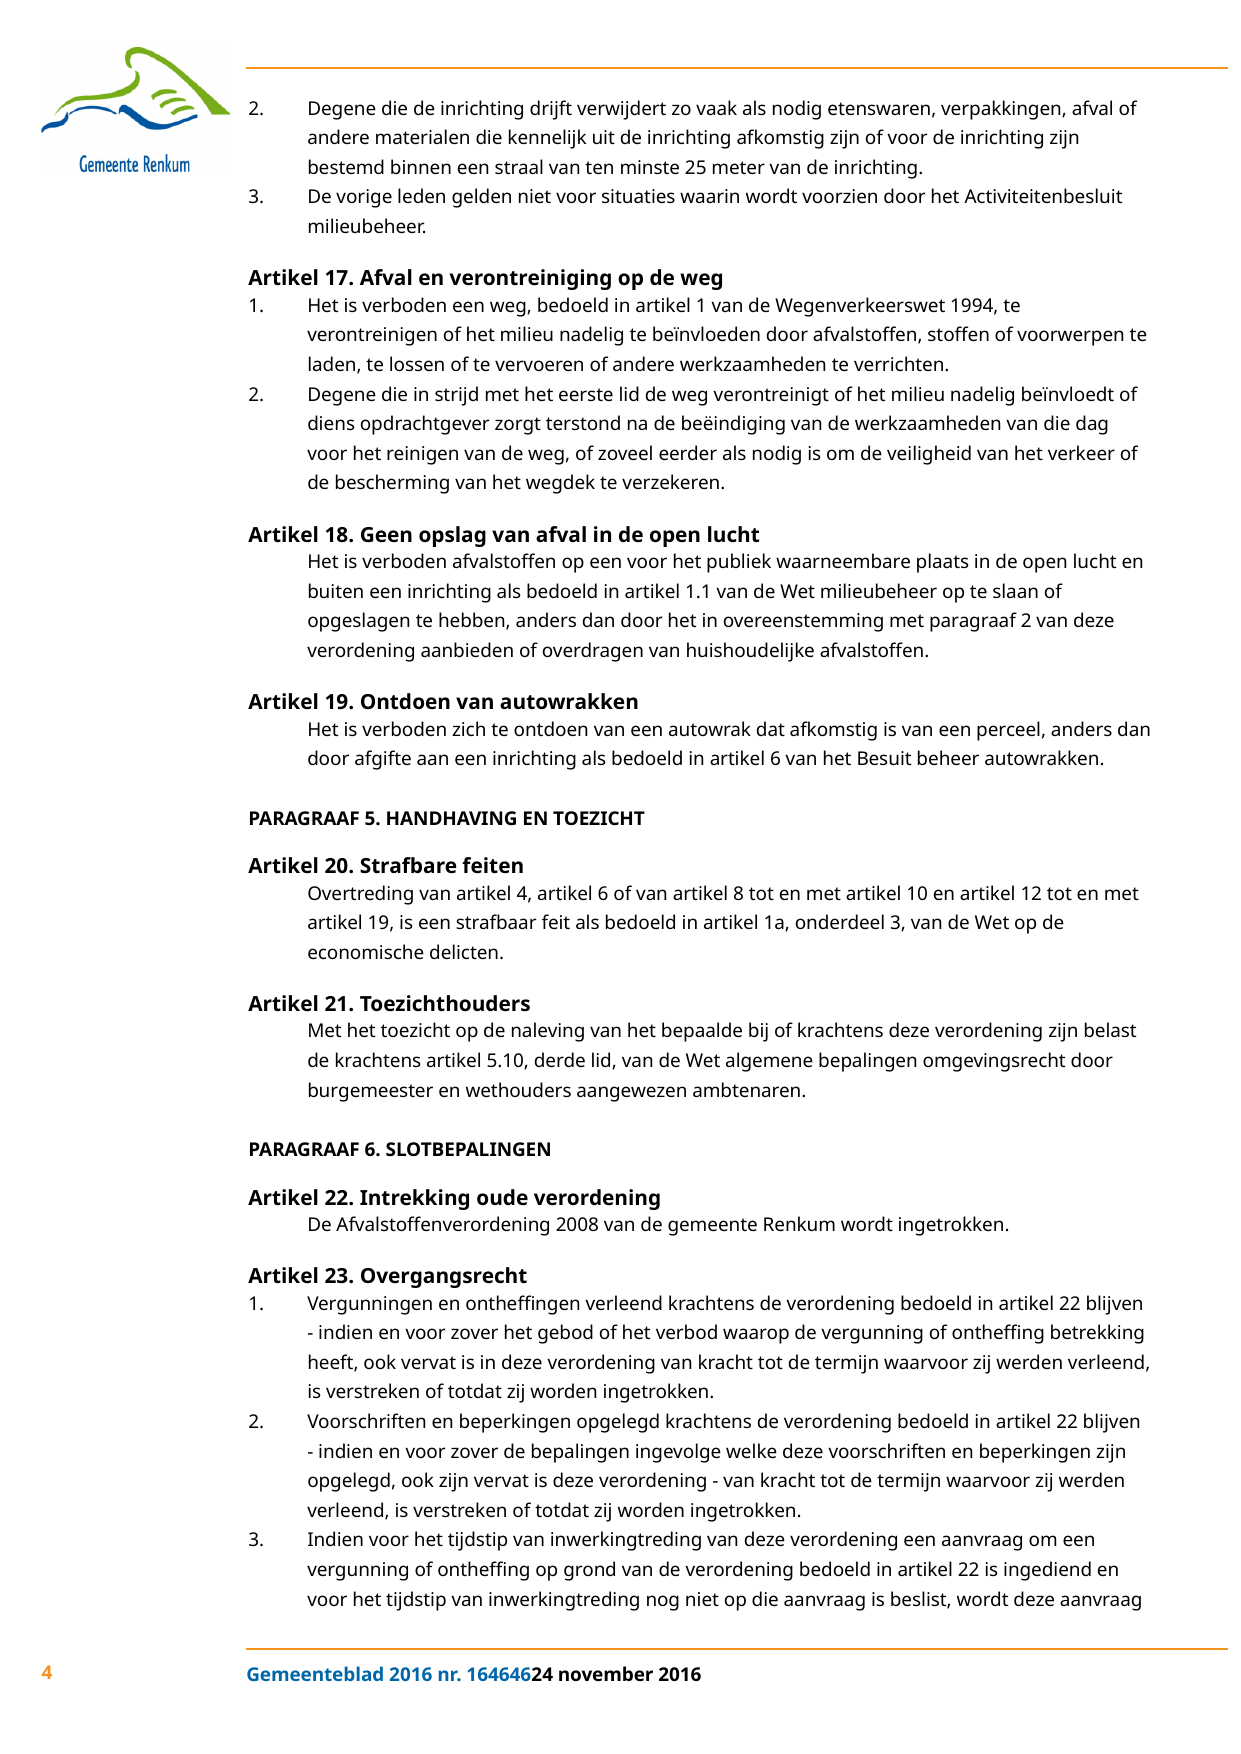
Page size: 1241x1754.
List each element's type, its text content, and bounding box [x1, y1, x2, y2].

text Artikel 19. Ontdoen van autowrakken [248, 687, 1152, 716]
list Het is verboden afvalstoffen op een voor het publiek waarneembare plaats in de open lucht en buiten een inrichting als bedoeld in artikel 1.1 van de Wet milieubeheer op te slaan of opgeslagen te hebben, anders dan door het in overeenstemming met paragraaf 2 van deze verordening aanbieden of overdragen van huishoudelijke afvalstoffen. [248, 548, 1152, 663]
list Degene die de inrichting drijft verwijdert zo vaak als nodig etenswaren, verpakkingen, afval of andere materialen die kennelijk uit de inrichting afkomstig zijn of voor de inrichting zijn bestemd binnen een straal van ten minste 25 meter van de inrichting. [248, 95, 1152, 180]
text Artikel 20. Strafbare feiten [248, 851, 1152, 880]
list Degene die in strijd met het eerste lid de weg verontreinigt of het milieu nadelig beïnvloedt of diens opdrachtgever zorgt terstond na de beëindiging van de werkzaamheden van die dag voor het reinigen van de weg, of zoveel eerder als nodig is om de veiligheid van het verkeer of de bescherming van het wegdek te verzekeren. [248, 381, 1152, 495]
text PARAGRAAF 6. SLOTBEPALINGEN [248, 1136, 1152, 1162]
text Artikel 17. Afval en verontreiniging op de weg [248, 263, 1152, 292]
list De Afvalstoffenverordening 2008 van de gemeente Renkum wordt ingetrokken. [248, 1211, 1152, 1237]
text Artikel 21. Toezichthouders [248, 989, 1152, 1018]
list De vorige leden gelden niet voor situaties waarin wordt voorzien door het Activiteitenbesluit milieubeheer. [248, 183, 1152, 239]
list Indien voor het tijdstip van inwerkingtreding van deze verordening een aanvraag om een vergunning of ontheffing op grond van de verordening bedoeld in artikel 22 is ingediend en voor het tijdstip van inwerkingtreding nog niet op die aanvraag is beslist, wordt deze aanvraag [248, 1527, 1152, 1611]
list Het is verboden zich te ontdoen van een autowrak dat afkomstig is van een perceel, anders dan door afgifte aan een inrichting als bedoeld in artikel 6 van het Besuit beheer autowrakken. [248, 716, 1152, 771]
text Artikel 23. Overgangsrecht [248, 1261, 1152, 1290]
text Artikel 18. Geen opslag van afval in de open lucht [248, 520, 1152, 548]
list Het is verboden een weg, bedoeld in artikel 1 van de Wegenverkeerswet 1994, te verontreinigen of het milieu nadelig te beïnvloeden door afvalstoffen, stoffen of voorwerpen te laden, te lossen of te vervoeren of andere werkzaamheden te verrichten. [248, 292, 1152, 377]
text PARAGRAAF 5. HANDHAVING EN TOEZICHT [248, 805, 1152, 830]
list Overtreding van artikel 4, artikel 6 of van artikel 8 tot en met artikel 10 en artikel 12 tot en met artikel 19, is een strafbaar feit als bedoeld in artikel 1a, onderdeel 3, van de Wet op de economische delicten. [248, 880, 1152, 964]
list Vergunningen en ontheffingen verleend krachtens de verordening bedoeld in artikel 22 blijven - indien en voor zover het gebod of het verbod waarop de vergunning of ontheffing betrekking heeft, ook vervat is in deze verordening van kracht tot de termijn waarvoor zij werden verleend, is verstreken of totdat zij worden ingetrokken. [248, 1290, 1152, 1404]
list Voorschriften en beperkingen opgelegd krachtens de verordening bedoeld in artikel 22 blijven - indien en voor zover de bepalingen ingevolge welke deze voorschriften en beperkingen zijn opgelegd, ook zijn vervat is deze verordening - van kracht tot de termijn waarvoor zij werden verleend, is verstreken of totdat zij worden ingetrokken. [248, 1408, 1152, 1523]
text Artikel 22. Intrekking oude verordening [248, 1183, 1152, 1211]
picture [41, 47, 231, 172]
list Met het toezicht op de naleving van het bepaalde bij of krachtens deze verordening zijn belast de krachtens artikel 5.10, derde lid, van de Wet algemene bepalingen omgevingsrecht door burgemeester en wethouders aangewezen ambtenaren. [248, 1018, 1152, 1103]
